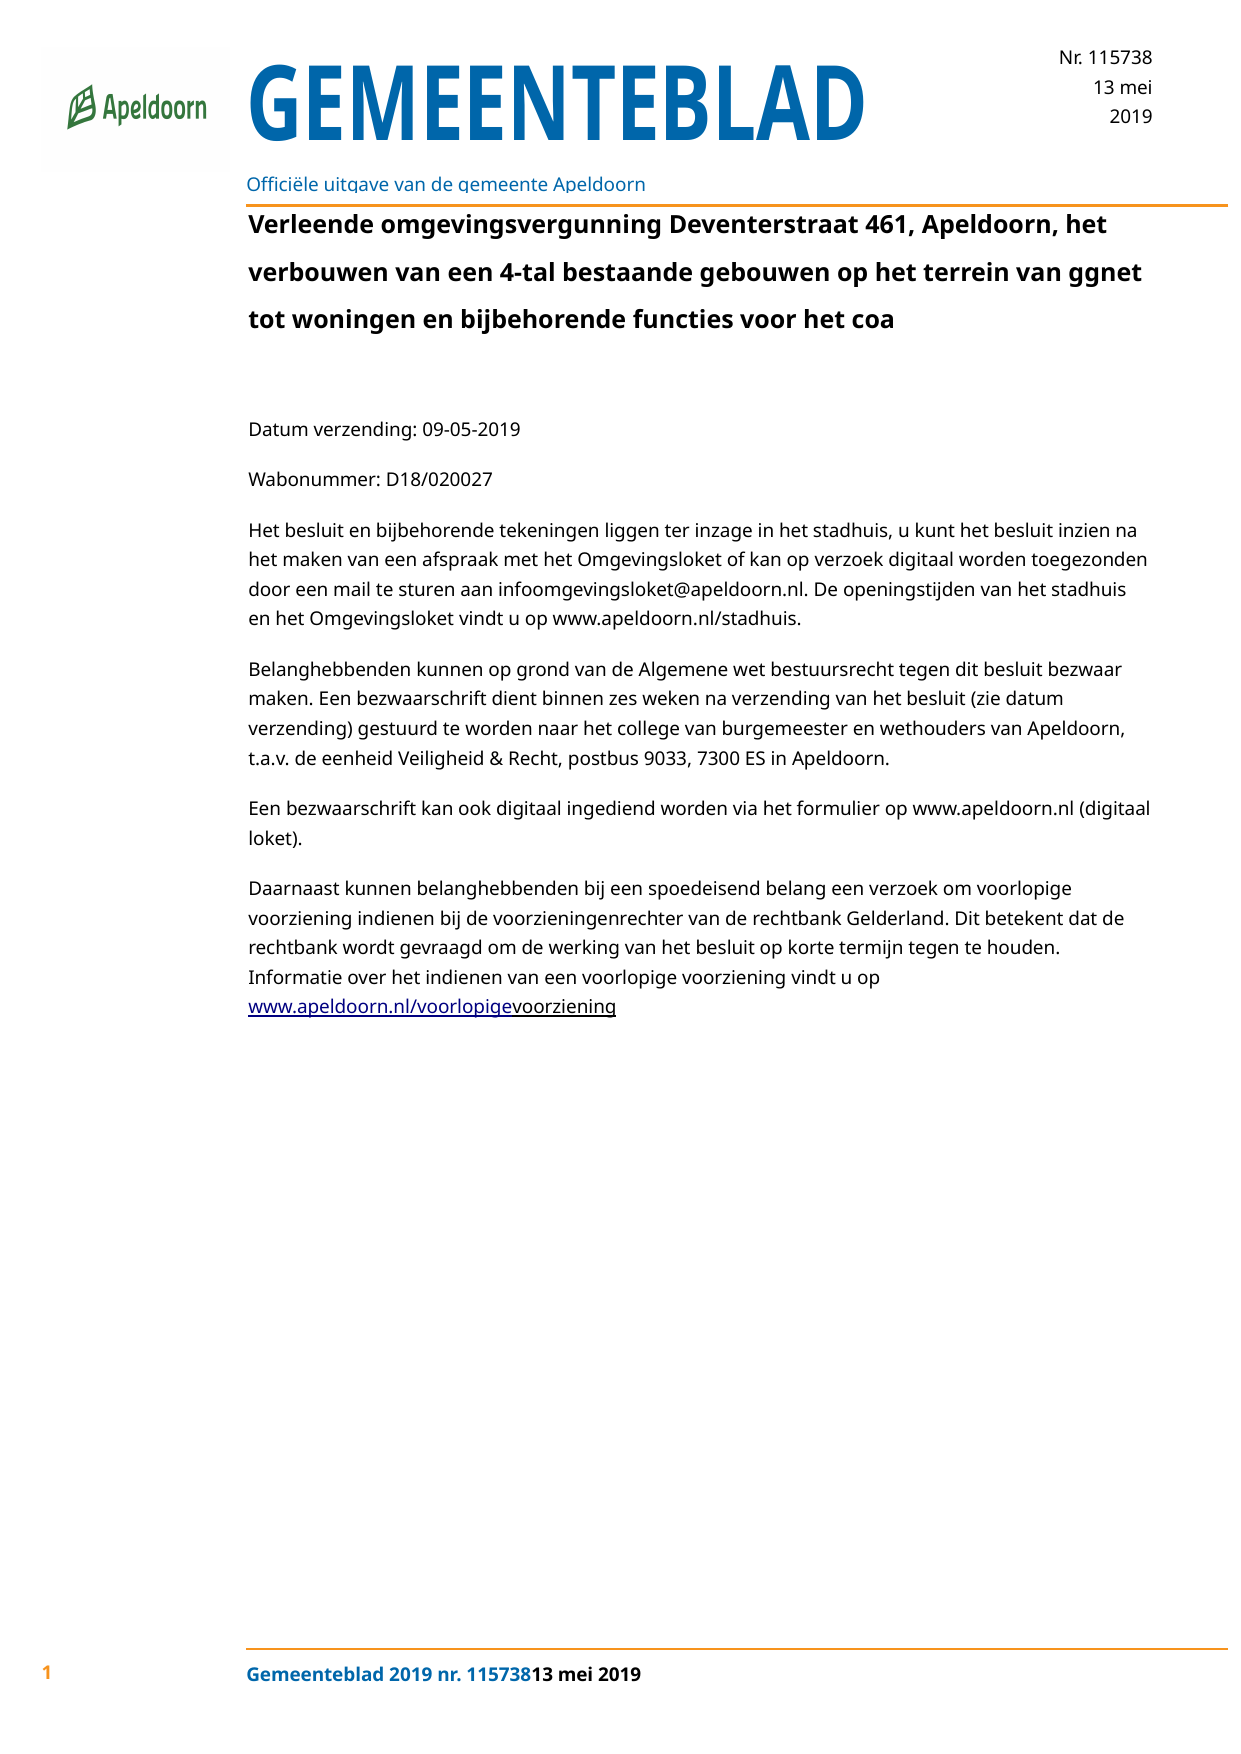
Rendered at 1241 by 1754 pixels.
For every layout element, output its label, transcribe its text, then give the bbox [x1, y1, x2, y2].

text Daarnaast kunnen belanghebbenden bij een spoedeisend belang een verzoek om voorlopige voorziening indienen bij de voorzieningenrechter van de rechtbank Gelderland. Dit betekent dat de rechtbank wordt gevraagd om de werking van het besluit op korte termijn tegen te houden. Informatie over het indienen van een voorlopige voorziening vindt u op www.apeldoorn.nl/voorlopigevoorziening [248, 875, 1152, 1019]
picture [41, 47, 231, 172]
text Een bezwaarschrift kan ook digitaal ingediend worden via het formulier op www.apeldoorn.nl (digitaal loket). [248, 795, 1152, 850]
text Wabonummer: D18/020027 [248, 466, 1152, 492]
text Het besluit en bijbehorende tekeningen liggen ter inzage in het stadhuis, u kunt het besluit inzien na het maken van een afspraak met het Omgevingsloket of kan op verzoek digitaal worden toegezonden door een mail te sturen aan infoomgevingsloket@apeldoorn.nl. De openingstijden van het stadhuis en het Omgevingsloket vindt u op www.apeldoorn.nl/stadhuis. [248, 517, 1152, 631]
text Belanghebbenden kunnen op grond van de Algemene wet bestuursrecht tegen dit besluit bezwaar maken. Een bezwaarschrift dient binnen zes weken na verzending van het besluit (zie datum verzending) gestuurd te worden naar het college van burgemeester en wethouders van Apeldoorn, t.a.v. de eenheid Veiligheid & Recht, postbus 9033, 7300 ES in Apeldoorn. [248, 656, 1152, 770]
text Verleende omgevingsvergunning Deventerstraat 461, Apeldoorn, het verbouwen van een 4-tal bestaande gebouwen op het terrein van ggnet tot woningen en bijbehorende functies voor het coa [248, 207, 1152, 336]
text Datum verzending: 09-05-2019 [248, 416, 1152, 442]
